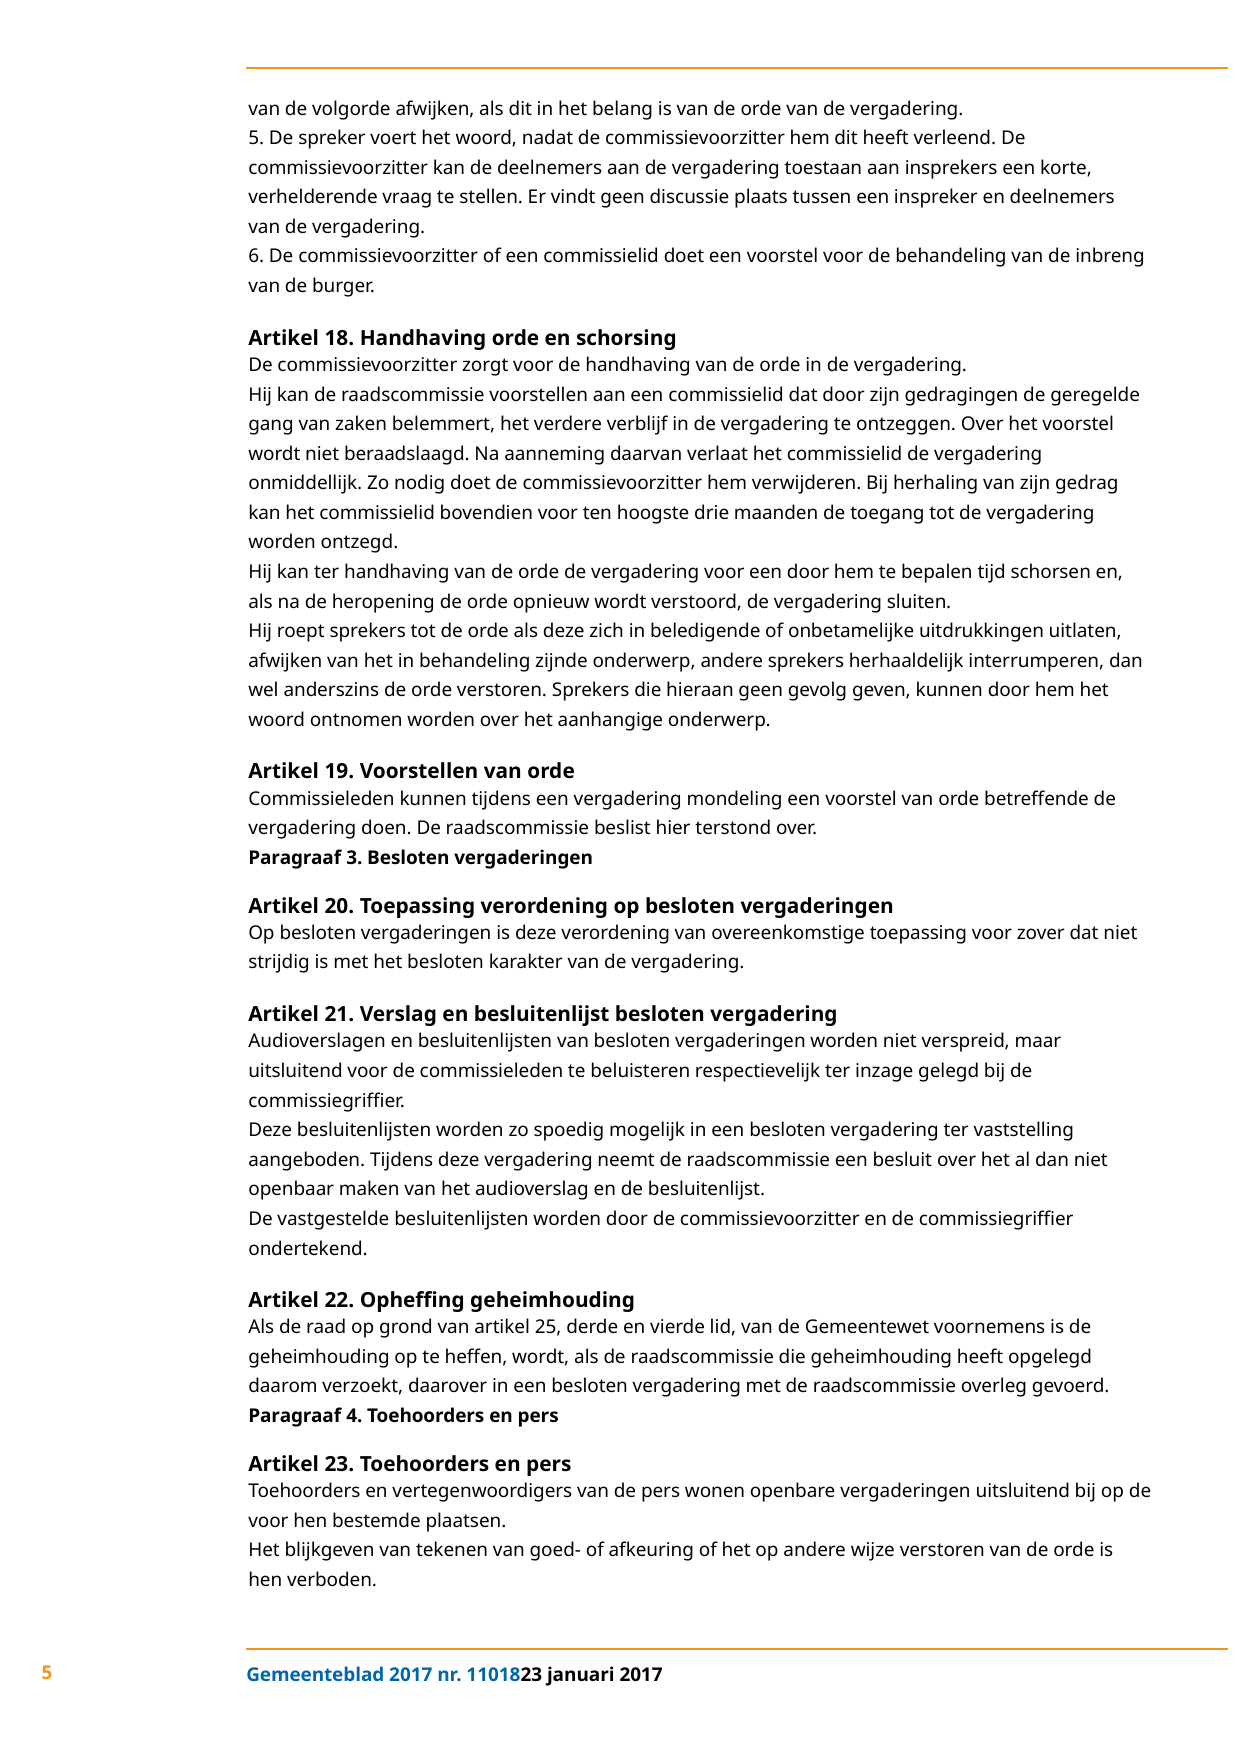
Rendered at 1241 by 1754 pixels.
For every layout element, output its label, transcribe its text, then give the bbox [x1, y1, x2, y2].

text Artikel 18. Handhaving orde en schorsing [248, 323, 1152, 351]
text Artikel 20. Toepassing verordening op besloten vergaderingen [248, 891, 1152, 919]
text Paragraaf 4. Toehoorders en pers [248, 1402, 1152, 1428]
text 5. De spreker voert het woord, nadat de commissievoorzitter hem dit heeft verleend. De commissievoorzitter kan de deelnemers aan de vergadering toestaan aan insprekers een korte, verhelderende vraag te stellen. Er vindt geen discussie plaats tussen een inspreker en deelnemers van de vergadering. [248, 124, 1152, 239]
text Artikel 21. Verslag en besluitenlijst besloten vergadering [248, 999, 1152, 1028]
text Paragraaf 3. Besloten vergaderingen [248, 844, 1152, 870]
text Hij kan ter handhaving van de orde de vergadering voor een door hem te bepalen tijd schorsen en, als na de heropening de orde opnieuw wordt verstoord, de vergadering sluiten. [248, 558, 1152, 613]
text Artikel 19. Voorstellen van orde [248, 757, 1152, 785]
text De vastgestelde besluitenlijsten worden door de commissievoorzitter en de commissiegriffier ondertekend. [248, 1205, 1152, 1260]
text Als de raad op grond van artikel 25, derde en vierde lid, van de Gemeentewet voornemens is de geheimhouding op te heffen, wordt, als de raadscommissie die geheimhouding heeft opgelegd daarom verzoekt, daarover in een besloten vergadering met de raadscommissie overleg gevoerd. [248, 1313, 1152, 1398]
text Hij roept sprekers tot de orde als deze zich in beledigende of onbetamelijke uitdrukkingen uitlaten, afwijken van het in behandeling zijnde onderwerp, andere sprekers herhaaldelijk interrumperen, dan wel anderszins de orde verstoren. Sprekers die hieraan geen gevolg geven, kunnen door hem het woord ontnomen worden over het aanhangige onderwerp. [248, 617, 1152, 732]
picture [41, 47, 231, 172]
text Artikel 22. Opheffing geheimhouding [248, 1285, 1152, 1313]
text Commissieleden kunnen tijdens een vergadering mondeling een voorstel van orde betreffende de vergadering doen. De raadscommissie beslist hier terstond over. [248, 785, 1152, 840]
text 6. De commissievoorzitter of een commissielid doet een voorstel voor de behandeling van de inbreng van de burger. [248, 243, 1152, 298]
text Artikel 23. Toehoorders en pers [248, 1449, 1152, 1477]
text Toehoorders en vertegenwoordigers van de pers wonen openbare vergaderingen uitsluitend bij op de voor hen bestemde plaatsen. [248, 1477, 1152, 1533]
text Op besloten vergaderingen is deze verordening van overeenkomstige toepassing voor zover dat niet strijdig is met het besloten karakter van de vergadering. [248, 919, 1152, 974]
text Het blijkgeven van tekenen van goed- of afkeuring of het op andere wijze verstoren van de orde is hen verboden. [248, 1536, 1152, 1592]
text De commissievoorzitter zorgt voor de handhaving van de orde in de vergadering. [248, 351, 1152, 377]
text Hij kan de raadscommissie voorstellen aan een commissielid dat door zijn gedragingen de geregelde gang van zaken belemmert, het verdere verblijf in de vergadering te ontzeggen. Over het voorstel wordt niet beraadslaagd. Na aanneming daarvan verlaat het commissielid de vergadering onmiddellijk. Zo nodig doet de commissievoorzitter hem verwijderen. Bij herhaling van zijn gedrag kan het commissielid bovendien voor ten hoogste drie maanden de toegang tot de vergadering worden ontzegd. [248, 381, 1152, 554]
text van de volgorde afwijken, als dit in het belang is van de orde van de vergadering. [248, 95, 1152, 121]
text Audioverslagen en besluitenlijsten van besloten vergaderingen worden niet verspreid, maar uitsluitend voor de commissieleden te beluisteren respectievelijk ter inzage gelegd bij de commissiegriffier. [248, 1028, 1152, 1112]
text Deze besluitenlijsten worden zo spoedig mogelijk in een besloten vergadering ter vaststelling aangeboden. Tijdens deze vergadering neemt de raadscommissie een besluit over het al dan niet openbaar maken van het audioverslag en de besluitenlijst. [248, 1116, 1152, 1201]
